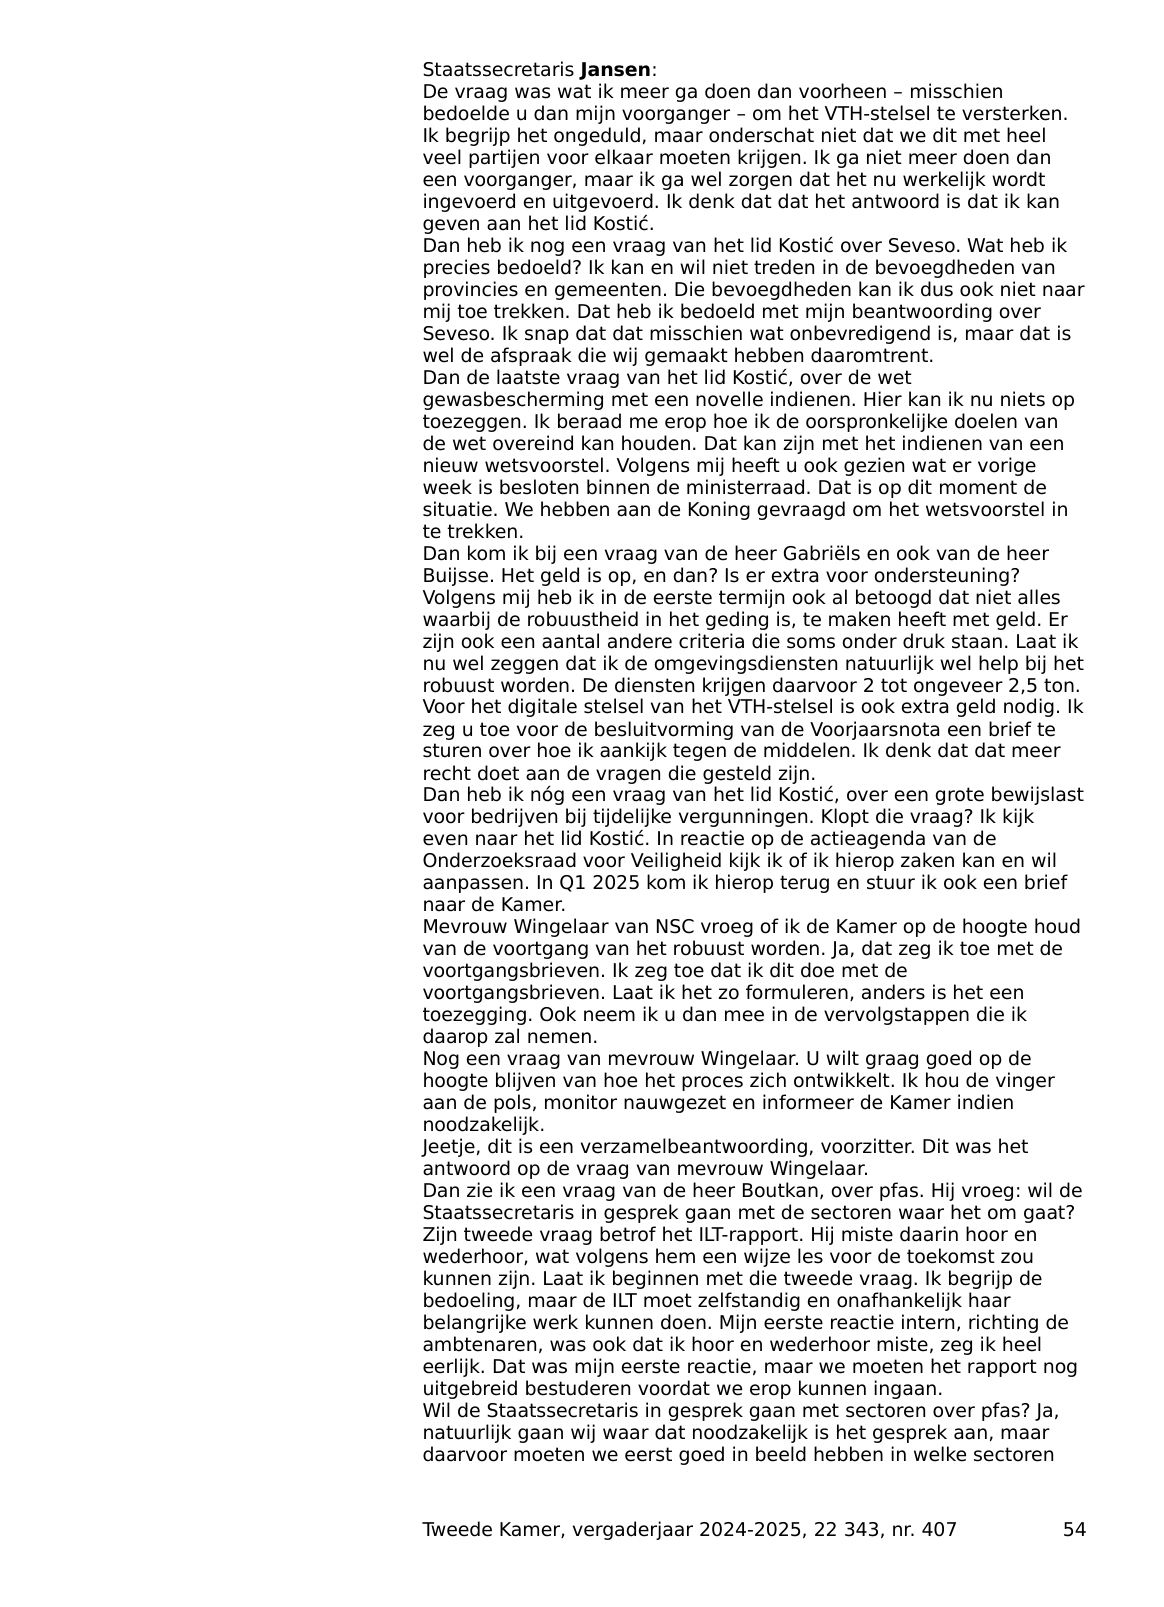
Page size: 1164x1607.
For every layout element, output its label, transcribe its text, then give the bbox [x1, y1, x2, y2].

text Nog een vraag van mevrouw Wingelaar. U wilt graag goed op de hoogte blijven van hoe het proces zich ontwikkelt. Ik hou de vinger aan de pols, monitor nauwgezet en informeer de Kamer indien noodzakelijk. [422, 1048, 1087, 1136]
text Dan zie ik een vraag van de heer Boutkan, over pfas. Hij vroeg: wil de Staatssecretaris in gesprek gaan met de sectoren waar het om gaat? Zijn tweede vraag betrof het ILT-rapport. Hij miste daarin hoor en wederhoor, wat volgens hem een wijze les voor de toekomst zou kunnen zijn. Laat ik beginnen met die tweede vraag. Ik begrijp de bedoeling, maar de ILT moet zelfstandig en onafhankelijk haar belangrijke werk kunnen doen. Mijn eerste reactie intern, richting de ambtenaren, was ook dat ik hoor en wederhoor miste, zeg ik heel eerlijk. Dat was mijn eerste reactie, maar we moeten het rapport nog uitgebreid bestuderen voordat we erop kunnen ingaan. [422, 1180, 1087, 1400]
text Dan de laatste vraag van het lid Kostić, over de wet gewasbescherming met een novelle indienen. Hier kan ik nu niets op toezeggen. Ik beraad me erop hoe ik de oorspronkelijke doelen van de wet overeind kan houden. Dat kan zijn met het indienen van een nieuw wetsvoorstel. Volgens mij heeft u ook gezien wat er vorige week is besloten binnen de ministerraad. Dat is op dit moment de situatie. We hebben aan de Koning gevraagd om het wetsvoorstel in te trekken. [422, 367, 1087, 543]
text Wil de Staatssecretaris in gesprek gaan met sectoren over pfas? Ja, natuurlijk gaan wij waar dat noodzakelijk is het gesprek aan, maar daarvoor moeten we eerst goed in beeld hebben in welke sectoren [422, 1400, 1087, 1466]
text Mevrouw Wingelaar van NSC vroeg of ik de Kamer op de hoogte houd van de voortgang van het robuust worden. Ja, dat zeg ik toe met de voortgangsbrieven. Ik zeg toe dat ik dit doe met de voortgangsbrieven. Laat ik het zo formuleren, anders is het een toezegging. Ook neem ik u dan mee in de vervolgstappen die ik daarop zal nemen. [422, 916, 1087, 1048]
text Dan kom ik bij een vraag van de heer Gabriëls en ook van de heer Buijsse. Het geld is op, en dan? Is er extra voor ondersteuning? Volgens mij heb ik in de eerste termijn ook al betoogd dat niet alles waarbij de robuustheid in het geding is, te maken heeft met geld. Er zijn ook een aantal andere criteria die soms onder druk staan. Laat ik nu wel zeggen dat ik de omgevingsdiensten natuurlijk wel help bij het robuust worden. De diensten krijgen daarvoor 2 tot ongeveer 2,5 ton. Voor het digitale stelsel van het VTH-stelsel is ook extra geld nodig. Ik zeg u toe voor de besluitvorming van de Voorjaarsnota een brief te sturen over hoe ik aankijk tegen de middelen. Ik denk dat dat meer recht doet aan de vragen die gesteld zijn. [422, 543, 1087, 784]
text Dan heb ik nog een vraag van het lid Kostić over Seveso. Wat heb ik precies bedoeld? Ik kan en wil niet treden in de bevoegdheden van provincies en gemeenten. Die bevoegdheden kan ik dus ook niet naar mij toe trekken. Dat heb ik bedoeld met mijn beantwoording over Seveso. Ik snap dat dat misschien wat onbevredigend is, maar dat is wel de afspraak die wij gemaakt hebben daaromtrent. [422, 235, 1087, 367]
text Staatssecretaris Jansen: [422, 59, 1087, 81]
text Jeetje, dit is een verzamelbeantwoording, voorzitter. Dit was het antwoord op de vraag van mevrouw Wingelaar. [422, 1136, 1087, 1180]
text Dan heb ik nóg een vraag van het lid Kostić, over een grote bewijslast voor bedrijven bij tijdelijke vergunningen. Klopt die vraag? Ik kijk even naar het lid Kostić. In reactie op de actieagenda van de Onderzoeksraad voor Veiligheid kijk ik of ik hierop zaken kan en wil aanpassen. In Q1 2025 kom ik hierop terug en stuur ik ook een brief naar de Kamer. [422, 784, 1087, 916]
text De vraag was wat ik meer ga doen dan voorheen – misschien bedoelde u dan mijn voorganger – om het VTH-stelsel te versterken. Ik begrijp het ongeduld, maar onderschat niet dat we dit met heel veel partijen voor elkaar moeten krijgen. Ik ga niet meer doen dan een voorganger, maar ik ga wel zorgen dat het nu werkelijk wordt ingevoerd en uitgevoerd. Ik denk dat dat het antwoord is dat ik kan geven aan het lid Kostić. [422, 81, 1087, 235]
